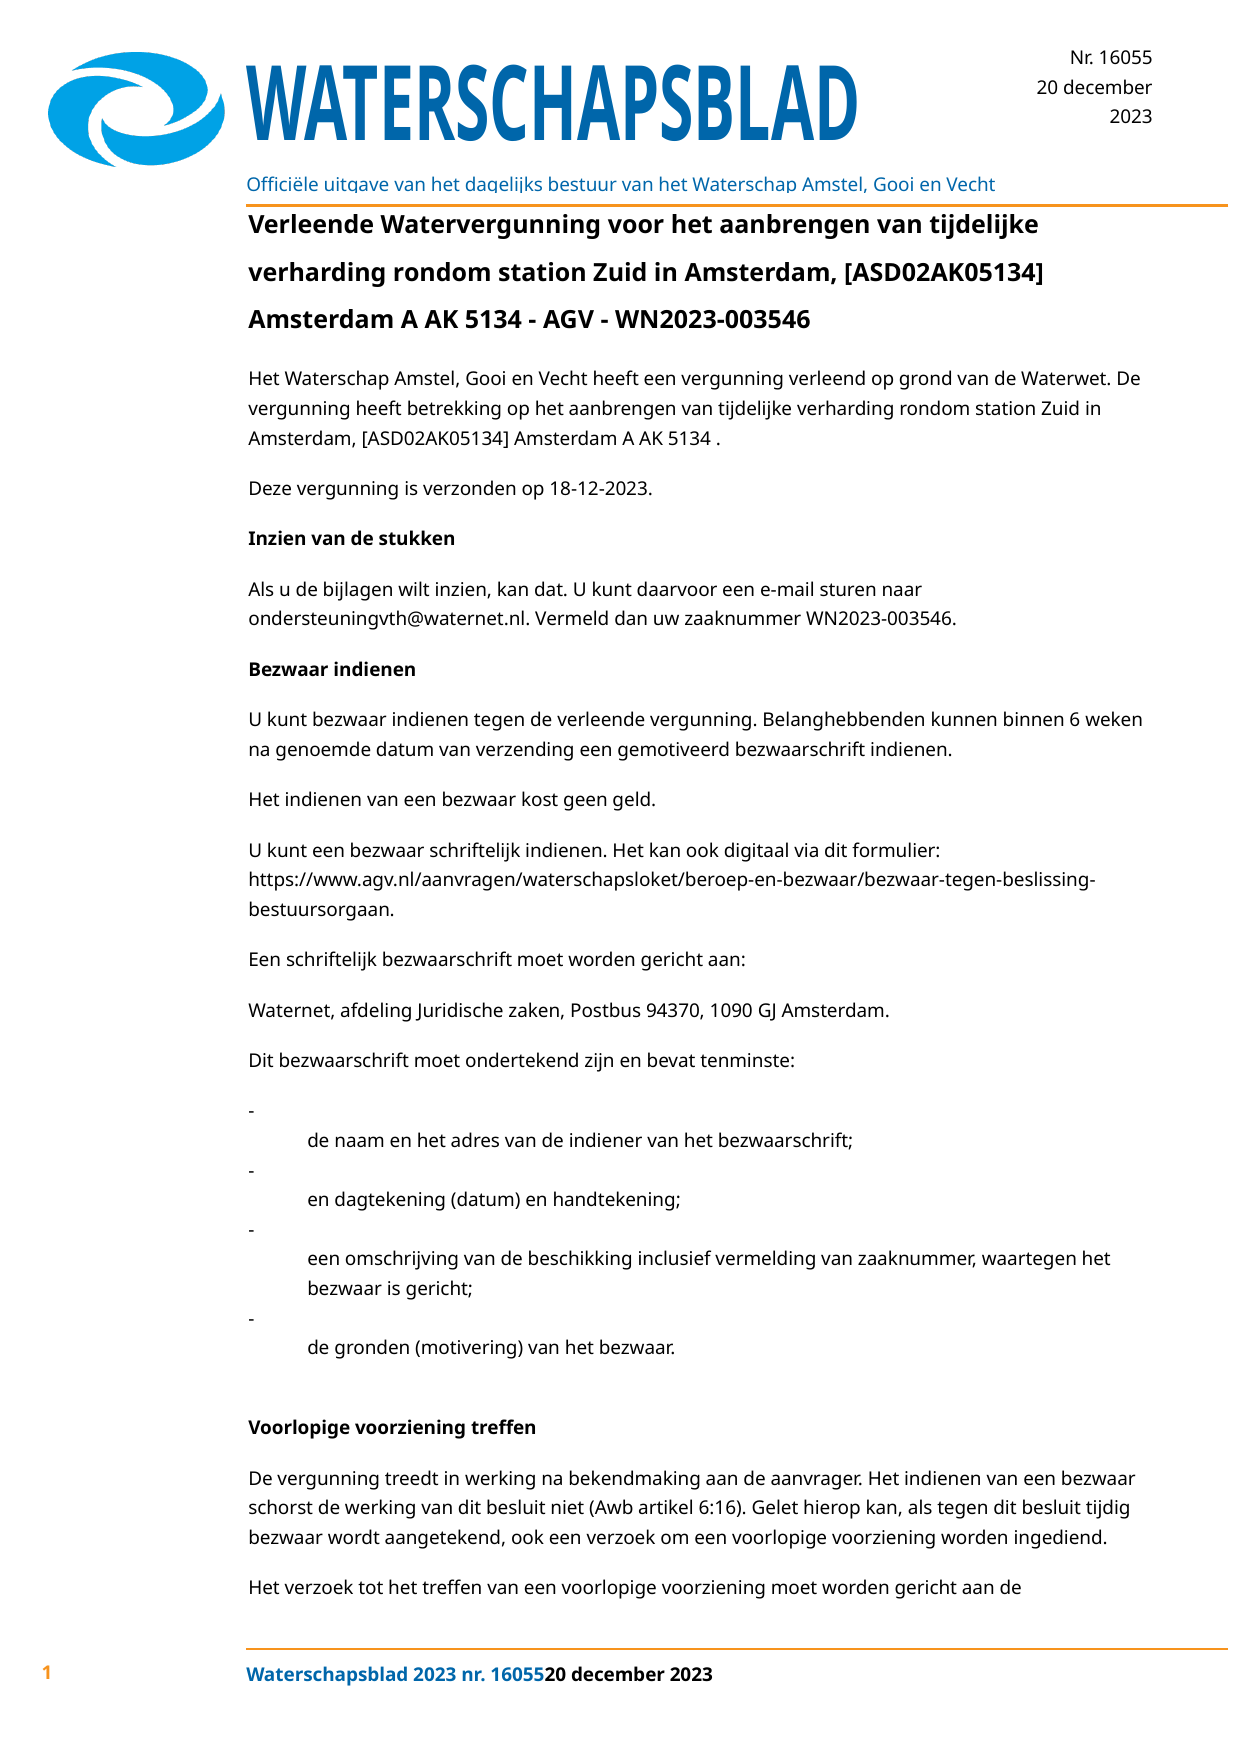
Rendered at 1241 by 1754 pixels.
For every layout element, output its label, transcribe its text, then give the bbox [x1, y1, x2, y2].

text Dit bezwaarschrift moet ondertekend zijn en bevat tenminste: [248, 1047, 1152, 1073]
text Deze vergunning is verzonden op 18-12-2023. [248, 475, 1152, 501]
picture [41, 47, 231, 172]
text Verleende Watervergunning voor het aanbrengen van tijdelijke verharding rondom station Zuid in Amsterdam, [ASD02AK05134] Amsterdam A AK 5134 - AGV - WN2023-003546 [248, 207, 1152, 336]
text Het verzoek tot het treffen van een voorlopige voorziening moet worden gericht aan de [248, 1574, 1152, 1600]
text Een schriftelijk bezwaarschrift moet worden gericht aan: [248, 946, 1152, 972]
text Het indienen van een bezwaar kost geen geld. [248, 786, 1152, 812]
list de naam en het adres van de indiener van het bezwaarschrift; [248, 1127, 1152, 1153]
text Voorlopige voorziening treffen [248, 1414, 1152, 1440]
text U kunt een bezwaar schriftelijk indienen. Het kan ook digitaal via dit formulier: https://www.agv.nl/aanvragen/waterschapsloket/beroep-en-bezwaar/bezwaar-tegen-beslissing-bestuursorgaan. [248, 837, 1152, 922]
text U kunt bezwaar indienen tegen de verleende vergunning. Belanghebbenden kunnen binnen 6 weken na genoemde datum van verzending een gemotiveerd bezwaarschrift indienen. [248, 706, 1152, 762]
text Als u de bijlagen wilt inzien, kan dat. U kunt daarvoor een e-mail sturen naar ondersteuningvth@waternet.nl. Vermeld dan uw zaaknummer WN2023-003546. [248, 576, 1152, 631]
text Het Waterschap Amstel, Gooi en Vecht heeft een vergunning verleend op grond van de Waterwet. De vergunning heeft betrekking op het aanbrengen van tijdelijke verharding rondom station Zuid in Amsterdam, [ASD02AK05134] Amsterdam A AK 5134 . [248, 366, 1152, 450]
list de gronden (motivering) van het bezwaar. [248, 1334, 1152, 1360]
text Inzien van de stukken [248, 526, 1152, 551]
text De vergunning treedt in werking na bekendmaking aan de aanvrager. Het indienen van een bezwaar schorst de werking van dit besluit niet (Awb artikel 6:16). Gelet hierop kan, als tegen dit besluit tijdig bezwaar wordt aangetekend, ook een verzoek om een voorlopige voorziening worden ingediend. [248, 1465, 1152, 1549]
list een omschrijving van de beschikking inclusief vermelding van zaaknummer, waartegen het bezwaar is gericht; [248, 1246, 1152, 1301]
text Waternet, afdeling Juridische zaken, Postbus 94370, 1090 GJ Amsterdam. [248, 997, 1152, 1022]
text Bezwaar indienen [248, 656, 1152, 682]
list en dagtekening (datum) en handtekening; [248, 1186, 1152, 1212]
